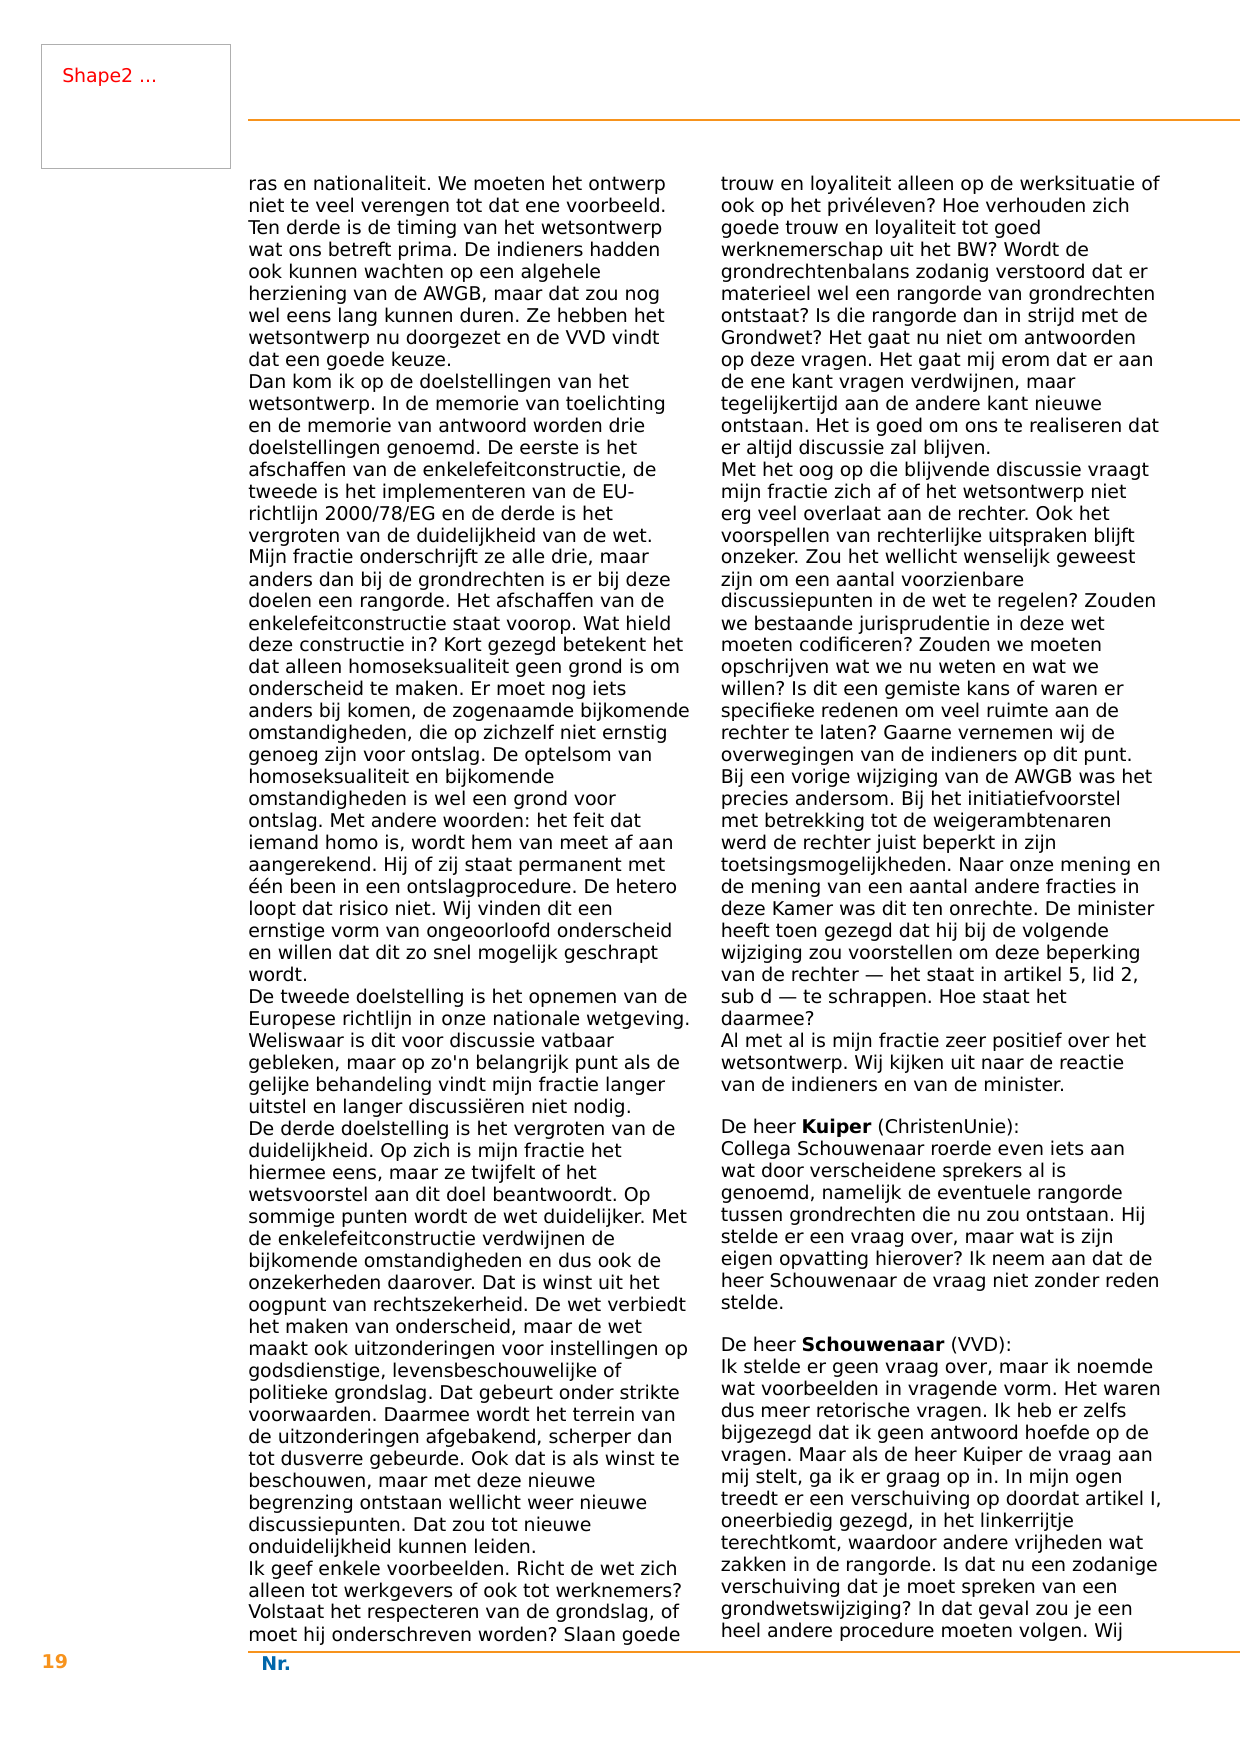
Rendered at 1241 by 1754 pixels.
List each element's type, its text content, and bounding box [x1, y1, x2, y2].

text Bij een vorige wijziging van de AWGB was het precies andersom. Bij het initiatiefvoorstel met betrekking tot de weigerambtenaren werd de rechter juist beperkt in zijn toetsingsmogelijkheden. Naar onze mening en de mening van een aantal andere fracties in deze Kamer was dit ten onrechte. De minister heeft toen gezegd dat hij bij de volgende wijziging zou voorstellen om deze beperking van de rechter — het staat in artikel 5, lid 2, sub d — te schrappen. Hoe staat het daarmee? [721, 766, 1163, 1030]
text De heer Schouwenaar (VVD): [721, 1334, 1163, 1356]
text De tweede doelstelling is het opnemen van de Europese richtlijn in onze nationale wetgeving. Weliswaar is dit voor discussie vatbaar gebleken, maar op zo'n belangrijk punt als de gelijke behandeling vindt mijn fractie langer uitstel en langer discussiëren niet nodig. [248, 986, 691, 1118]
text Ik geef enkele voorbeelden. Richt de wet zich alleen tot werkgevers of ook tot werknemers? Volstaat het respecteren van de grondslag, of moet hij onderschreven worden? Slaan goede [248, 1557, 691, 1645]
text Collega Schouwenaar roerde even iets aan wat door verscheidene sprekers al is genoemd, namelijk de eventuele rangorde tussen grondrechten die nu zou ontstaan. Hij stelde er een vraag over, maar wat is zijn eigen opvatting hierover? Ik neem aan dat de heer Schouwenaar de vraag niet zonder reden stelde. [721, 1138, 1163, 1314]
text De derde doelstelling is het vergroten van de duidelijkheid. Op zich is mijn fractie het hiermee eens, maar ze twijfelt of het wetsvoorstel aan dit doel beantwoordt. Op sommige punten wordt de wet duidelijker. Met de enkelefeitconstructie verdwijnen de bijkomende omstandigheden en dus ook de onzekerheden daarover. Dat is winst uit het oogpunt van rechtszekerheid. De wet verbiedt het maken van onderscheid, maar de wet maakt ook uitzonderingen voor instellingen op godsdienstige, levensbeschouwelijke of politieke grondslag. Dat gebeurt onder strikte voorwaarden. Daarmee wordt het terrein van de uitzonderingen afgebakend, scherper dan tot dusverre gebeurde. Ook dat is als winst te beschouwen, maar met deze nieuwe begrenzing ontstaan wellicht weer nieuwe discussiepunten. Dat zou tot nieuwe onduidelijkheid kunnen leiden. [248, 1118, 691, 1557]
text Al met al is mijn fractie zeer positief over het wetsontwerp. Wij kijken uit naar de reactie van de indieners en van de minister. [721, 1030, 1163, 1096]
text Ik stelde er geen vraag over, maar ik noemde wat voorbeelden in vragende vorm. Het waren dus meer retorische vragen. Ik heb er zelfs bijgezegd dat ik geen antwoord hoefde op de vragen. Maar als de heer Kuiper de vraag aan mij stelt, ga ik er graag op in. In mijn ogen treedt er een verschuiving op doordat artikel I, oneerbiedig gezegd, in het linkerrijtje terechtkomt, waardoor andere vrijheden wat zakken in de rangorde. Is dat nu een zodanige verschuiving dat je moet spreken van een grondwetswijziging? In dat geval zou je een heel andere procedure moeten volgen. Wij [721, 1356, 1163, 1641]
text ras en nationaliteit. We moeten het ontwerp niet te veel verengen tot dat ene voorbeeld. [248, 173, 691, 217]
text Met het oog op die blijvende discussie vraagt mijn fractie zich af of het wetsontwerp niet erg veel overlaat aan de rechter. Ook het voorspellen van rechterlijke uitspraken blijft onzeker. Zou het wellicht wenselijk geweest zijn om een aantal voorzienbare discussiepunten in de wet te regelen? Zouden we bestaande jurisprudentie in deze wet moeten codificeren? Zouden we moeten opschrijven wat we nu weten en wat we willen? Is dit een gemiste kans of waren er specifieke redenen om veel ruimte aan de rechter te laten? Gaarne vernemen wij de overwegingen van de indieners op dit punt. [721, 458, 1163, 766]
text Ten derde is de timing van het wetsontwerp wat ons betreft prima. De indieners hadden ook kunnen wachten op een algehele herziening van de AWGB, maar dat zou nog wel eens lang kunnen duren. Ze hebben het wetsontwerp nu doorgezet en de VVD vindt dat een goede keuze. [248, 217, 691, 371]
text trouw en loyaliteit alleen op de werksituatie of ook op het privéleven? Hoe verhouden zich goede trouw en loyaliteit tot goed werknemerschap uit het BW? Wordt de grondrechtenbalans zodanig verstoord dat er materieel wel een rangorde van grondrechten ontstaat? Is die rangorde dan in strijd met de Grondwet? Het gaat nu niet om antwoorden op deze vragen. Het gaat mij erom dat er aan de ene kant vragen verdwijnen, maar tegelijkertijd aan de andere kant nieuwe ontstaan. Het is goed om ons te realiseren dat er altijd discussie zal blijven. [721, 173, 1163, 458]
text De heer Kuiper (ChristenUnie): [721, 1116, 1163, 1138]
text Dan kom ik op de doelstellingen van het wetsontwerp. In de memorie van toelichting en de memorie van antwoord worden drie doelstellingen genoemd. De eerste is het afschaffen van de enkelefeitconstructie, de tweede is het implementeren van de EU-richtlijn 2000/78/EG en de derde is het vergroten van de duidelijkheid van de wet. Mijn fractie onderschrijft ze alle drie, maar anders dan bij de grondrechten is er bij deze doelen een rangorde. Het afschaffen van de enkelefeitconstructie staat voorop. Wat hield deze constructie in? Kort gezegd betekent het dat alleen homoseksualiteit geen grond is om onderscheid te maken. Er moet nog iets anders bij komen, de zogenaamde bijkomende omstandigheden, die op zichzelf niet ernstig genoeg zijn voor ontslag. De optelsom van homoseksualiteit en bijkomende omstandigheden is wel een grond voor ontslag. Met andere woorden: het feit dat iemand homo is, wordt hem van meet af aan aangerekend. Hij of zij staat permanent met één been in een ontslagprocedure. De hetero loopt dat risico niet. Wij vinden dit een ernstige vorm van ongeoorloofd onderscheid en willen dat dit zo snel mogelijk geschrapt wordt. [248, 371, 691, 986]
